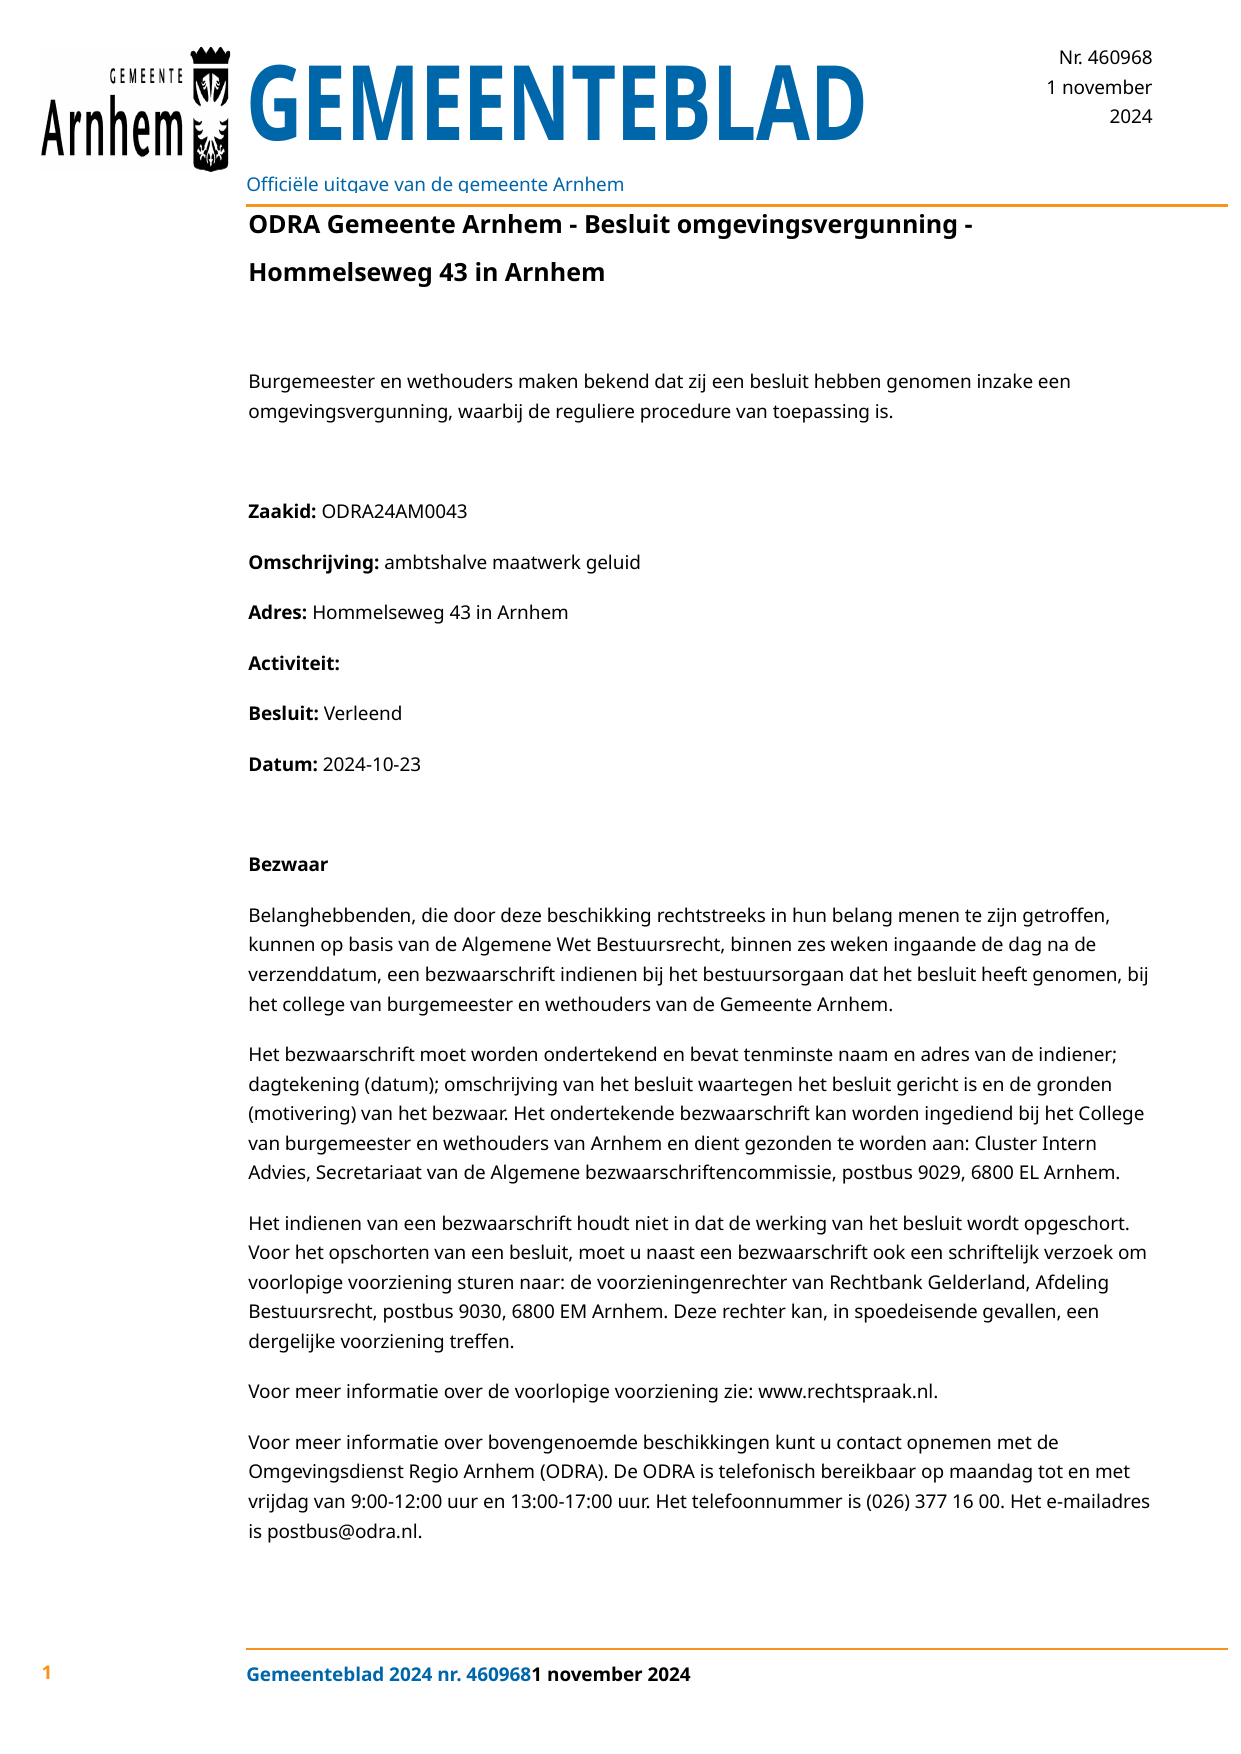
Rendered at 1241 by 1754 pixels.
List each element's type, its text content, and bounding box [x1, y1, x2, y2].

text Voor meer informatie over bovengenoemde beschikkingen kunt u contact opnemen met de Omgevingsdienst Regio Arnhem (ODRA). De ODRA is telefonisch bereikbaar op maandag tot en met vrijdag van 9:00-12:00 uur en 13:00-17:00 uur. Het telefoonnummer is (026) 377 16 00. Het e-mailadres is postbus@odra.nl. [248, 1429, 1152, 1544]
text Datum: 2024-10-23 [248, 751, 1152, 777]
text Burgemeester en wethouders maken bekend dat zij een besluit hebben genomen inzake een omgevingsvergunning, waarbij de reguliere procedure van toepassing is. [248, 368, 1152, 424]
text ODRA Gemeente Arnhem - Besluit omgevingsvergunning - Hommelseweg 43 in Arnhem [248, 207, 1152, 288]
text Besluit: Verleend [248, 700, 1152, 726]
text Belanghebbenden, die door deze beschikking rechtstreeks in hun belang menen te zijn getroffen, kunnen op basis van de Algemene Wet Bestuursrecht, binnen zes weken ingaande de dag na de verzenddatum, een bezwaarschrift indienen bij het bestuursorgaan dat het besluit heeft genomen, bij het college van burgemeester en wethouders van de Gemeente Arnhem. [248, 902, 1152, 1017]
text Voor meer informatie over de voorlopige voorziening zie: www.rechtspraak.nl. [248, 1379, 1152, 1404]
text Omschrijving: ambtshalve maatwerk geluid [248, 549, 1152, 575]
text Zaakid: ODRA24AM0043 [248, 499, 1152, 524]
text Het bezwaarschrift moet worden ondertekend en bevat tenminste naam en adres van de indiener; dagtekening (datum); omschrijving van het besluit waartegen het besluit gericht is en de gronden (motivering) van het bezwaar. Het ondertekende bezwaarschrift kan worden ingediend bij het College van burgemeester en wethouders van Arnhem en dient gezonden te worden aan: Cluster Intern Advies, Secretariaat van de Algemene bezwaarschriftencommissie, postbus 9029, 6800 EL Arnhem. [248, 1041, 1152, 1185]
text Het indienen van een bezwaarschrift houdt niet in dat de werking van het besluit wordt opgeschort. Voor het opschorten van een besluit, moet u naast een bezwaarschrift ook een schriftelijk verzoek om voorlopige voorziening sturen naar: de voorzieningenrechter van Rechtbank Gelderland, Afdeling Bestuursrecht, postbus 9030, 6800 EM Arnhem. Deze rechter kan, in spoedeisende gevallen, een dergelijke voorziening treffen. [248, 1210, 1152, 1354]
text Bezwaar [248, 852, 1152, 877]
text Activiteit: [248, 650, 1152, 676]
text Adres: Hommelseweg 43 in Arnhem [248, 599, 1152, 625]
picture [41, 47, 231, 172]
